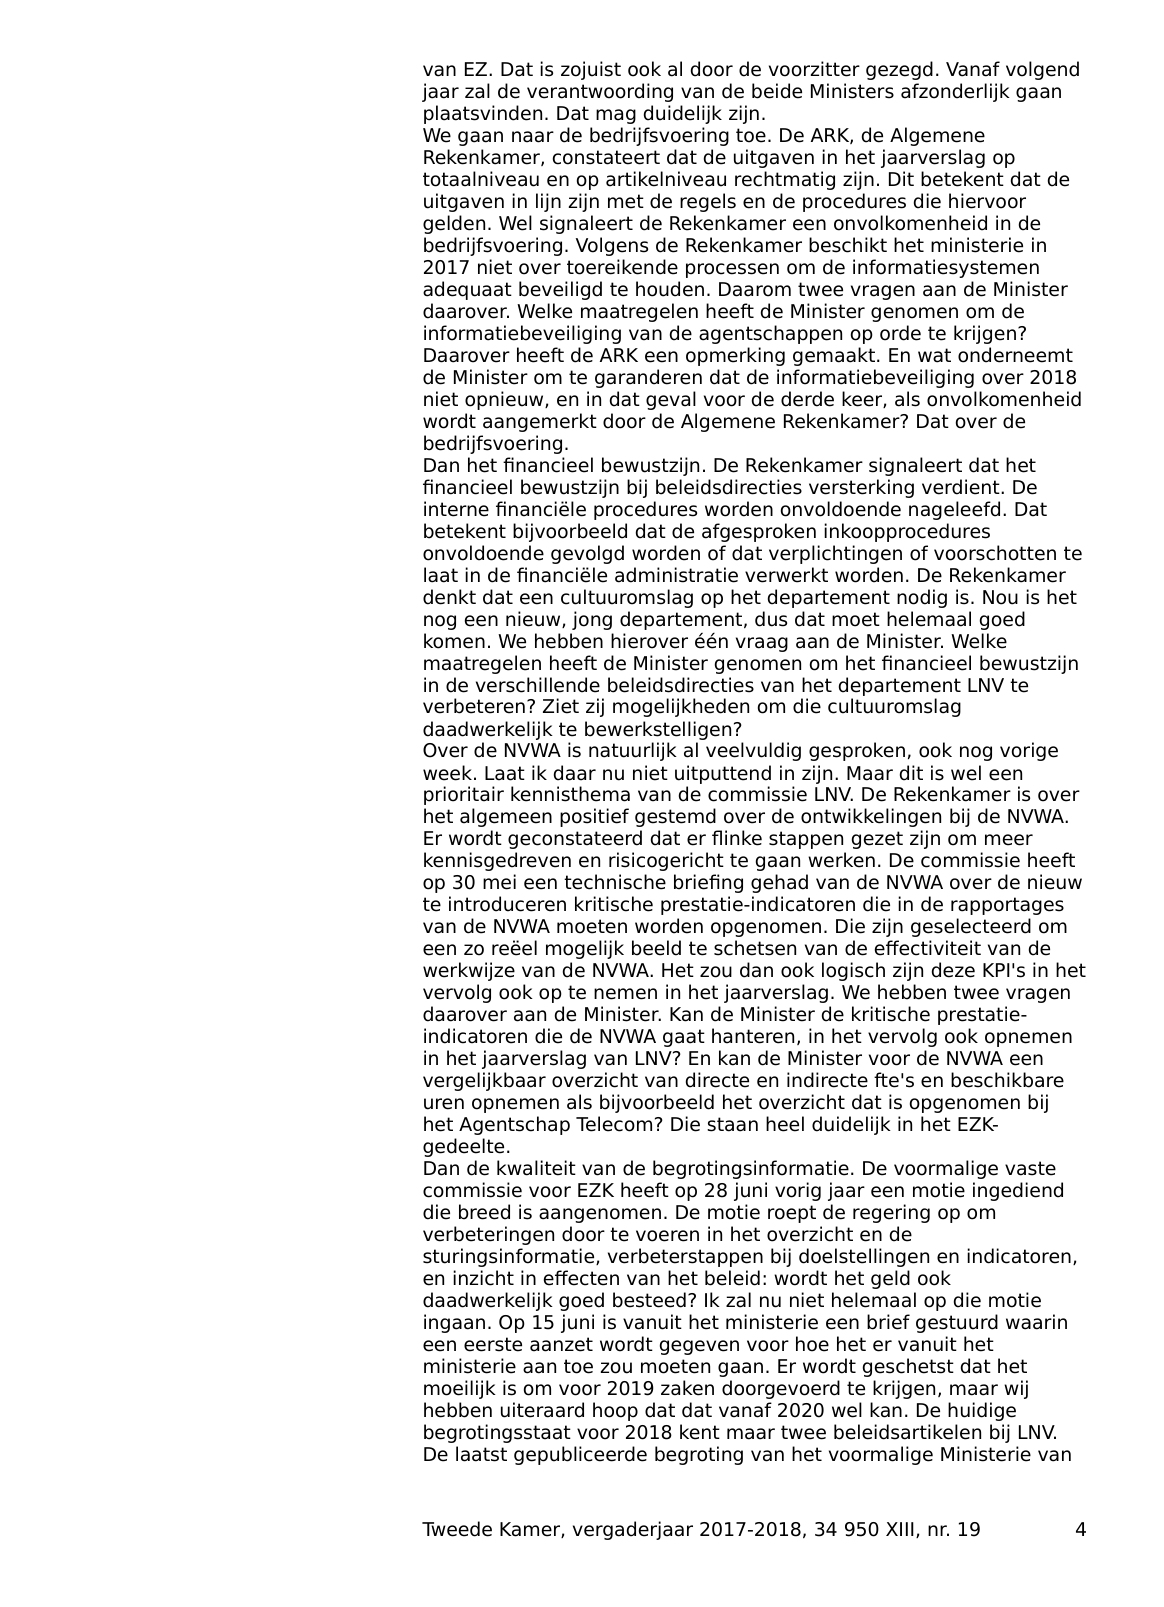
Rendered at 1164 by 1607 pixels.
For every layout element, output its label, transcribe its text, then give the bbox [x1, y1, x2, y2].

text Over de NVWA is natuurlijk al veelvuldig gesproken, ook nog vorige week. Laat ik daar nu niet uitputtend in zijn. Maar dit is wel een prioritair kennisthema van de commissie LNV. De Rekenkamer is over het algemeen positief gestemd over de ontwikkelingen bij de NVWA. Er wordt geconstateerd dat er flinke stappen gezet zijn om meer kennisgedreven en risicogericht te gaan werken. De commissie heeft op 30 mei een technische briefing gehad van de NVWA over de nieuw te introduceren kritische prestatie-indicatoren die in de rapportages van de NVWA moeten worden opgenomen. Die zijn geselecteerd om een zo reëel mogelijk beeld te schetsen van de effectiviteit van de werkwijze van de NVWA. Het zou dan ook logisch zijn deze KPI's in het vervolg ook op te nemen in het jaarverslag. We hebben twee vragen daarover aan de Minister. Kan de Minister de kritische prestatie-indicatoren die de NVWA gaat hanteren, in het vervolg ook opnemen in het jaarverslag van LNV? En kan de Minister voor de NVWA een vergelijkbaar overzicht van directe en indirecte fte's en beschikbare uren opnemen als bijvoorbeeld het overzicht dat is opgenomen bij het Agentschap Telecom? Die staan heel duidelijk in het EZK-gedeelte. [422, 740, 1087, 1158]
text van EZ. Dat is zojuist ook al door de voorzitter gezegd. Vanaf volgend jaar zal de verantwoording van de beide Ministers afzonderlijk gaan plaatsvinden. Dat mag duidelijk zijn. [422, 59, 1087, 125]
text We gaan naar de bedrijfsvoering toe. De ARK, de Algemene Rekenkamer, constateert dat de uitgaven in het jaarverslag op totaalniveau en op artikelniveau rechtmatig zijn. Dit betekent dat de uitgaven in lijn zijn met de regels en de procedures die hiervoor gelden. Wel signaleert de Rekenkamer een onvolkomenheid in de bedrijfsvoering. Volgens de Rekenkamer beschikt het ministerie in 2017 niet over toereikende processen om de informatiesystemen adequaat beveiligd te houden. Daarom twee vragen aan de Minister daarover. Welke maatregelen heeft de Minister genomen om de informatiebeveiliging van de agentschappen op orde te krijgen? Daarover heeft de ARK een opmerking gemaakt. En wat onderneemt de Minister om te garanderen dat de informatiebeveiliging over 2018 niet opnieuw, en in dat geval voor de derde keer, als onvolkomenheid wordt aangemerkt door de Algemene Rekenkamer? Dat over de bedrijfsvoering. [422, 125, 1087, 455]
text Dan het financieel bewustzijn. De Rekenkamer signaleert dat het financieel bewustzijn bij beleidsdirecties versterking verdient. De interne financiële procedures worden onvoldoende nageleefd. Dat betekent bijvoorbeeld dat de afgesproken inkoopprocedures onvoldoende gevolgd worden of dat verplichtingen of voorschotten te laat in de financiële administratie verwerkt worden. De Rekenkamer denkt dat een cultuuromslag op het departement nodig is. Nou is het nog een nieuw, jong departement, dus dat moet helemaal goed komen. We hebben hierover één vraag aan de Minister. Welke maatregelen heeft de Minister genomen om het financieel bewustzijn in de verschillende beleidsdirecties van het departement LNV te verbeteren? Ziet zij mogelijkheden om die cultuuromslag daadwerkelijk te bewerkstelligen? [422, 455, 1087, 740]
text Dan de kwaliteit van de begrotingsinformatie. De voormalige vaste commissie voor EZK heeft op 28 juni vorig jaar een motie ingediend die breed is aangenomen. De motie roept de regering op om verbeteringen door te voeren in het overzicht en de sturingsinformatie, verbeterstappen bij doelstellingen en indicatoren, en inzicht in effecten van het beleid: wordt het geld ook daadwerkelijk goed besteed? Ik zal nu niet helemaal op die motie ingaan. Op 15 juni is vanuit het ministerie een brief gestuurd waarin een eerste aanzet wordt gegeven voor hoe het er vanuit het ministerie aan toe zou moeten gaan. Er wordt geschetst dat het moeilijk is om voor 2019 zaken doorgevoerd te krijgen, maar wij hebben uiteraard hoop dat dat vanaf 2020 wel kan. De huidige begrotingsstaat voor 2018 kent maar twee beleidsartikelen bij LNV. De laatst gepubliceerde begroting van het voormalige Ministerie van [422, 1158, 1087, 1466]
